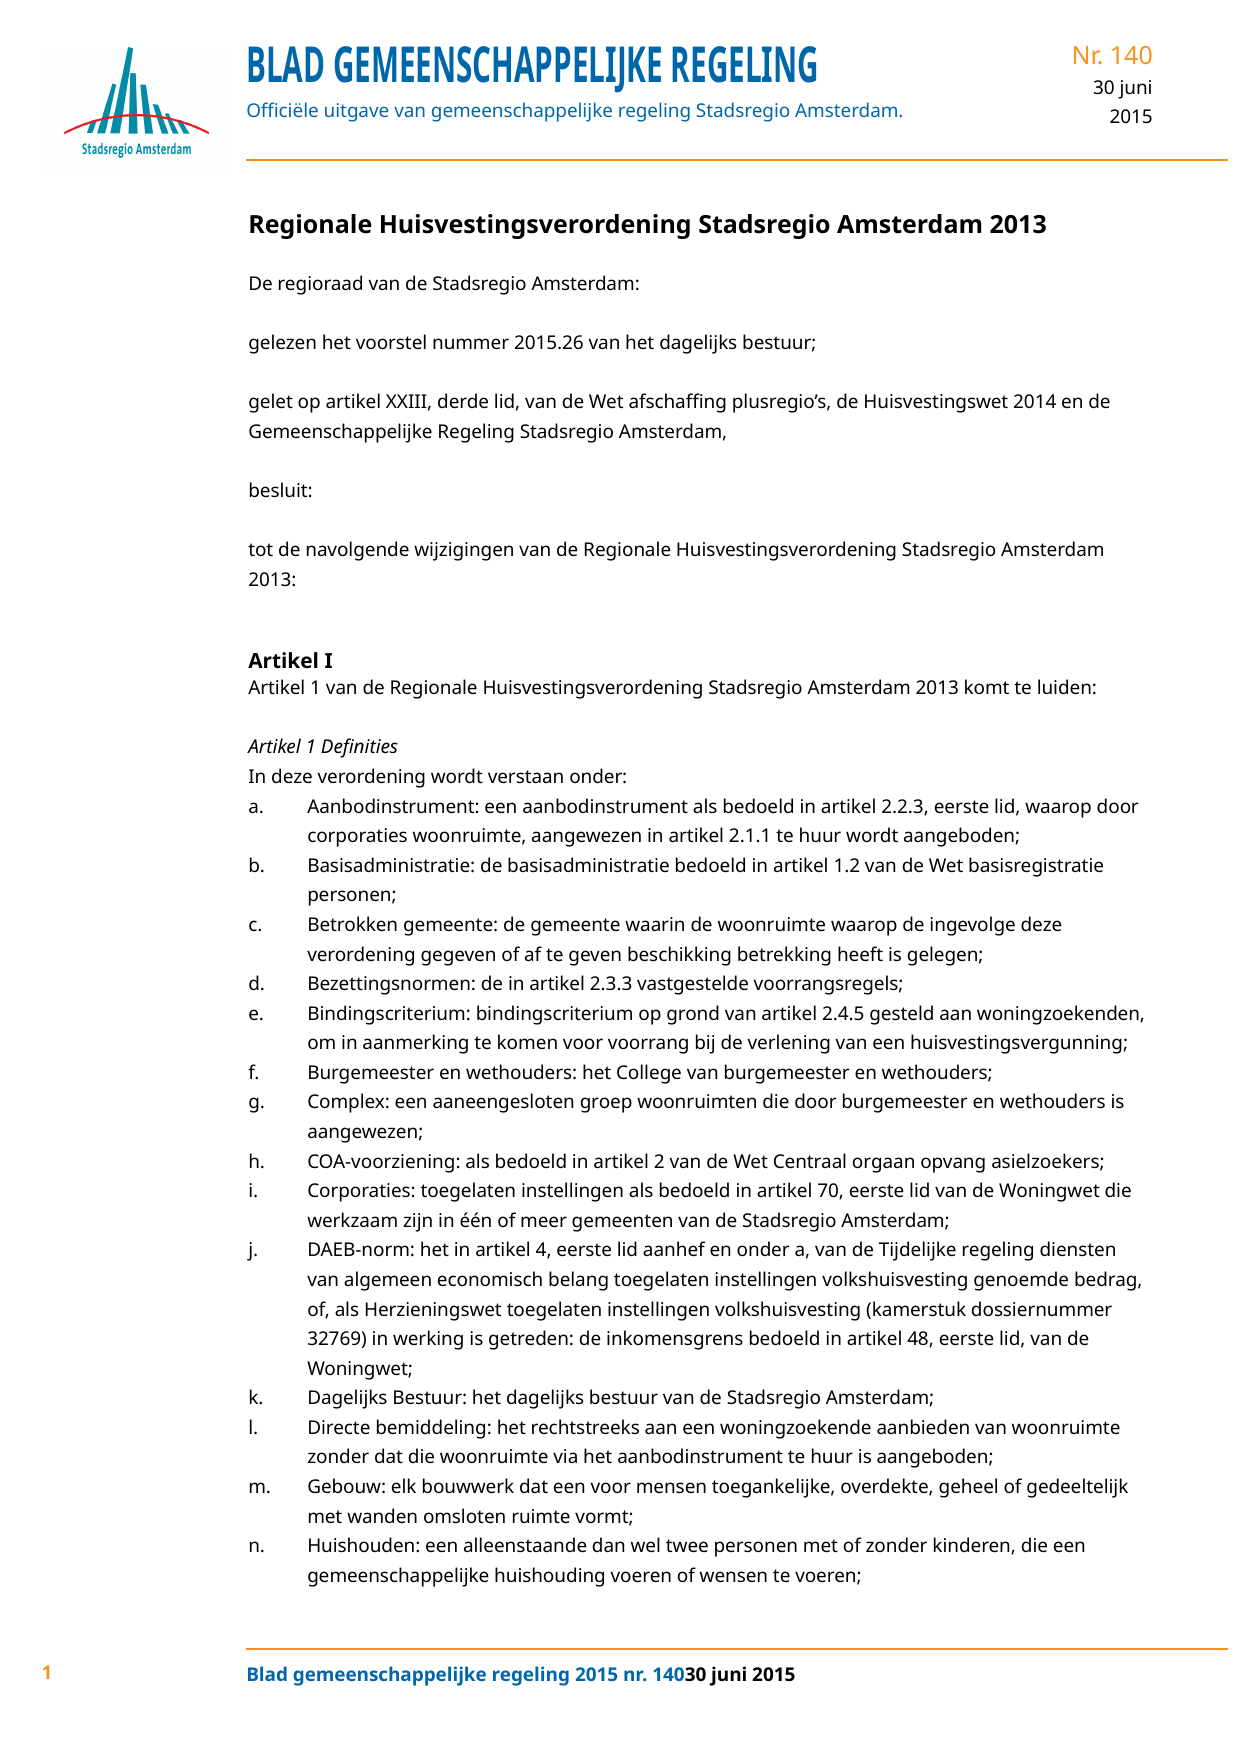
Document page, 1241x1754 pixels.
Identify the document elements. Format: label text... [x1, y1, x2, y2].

list Basisadministratie: de basisadministratie bedoeld in artikel 1.2 van de Wet basisregistratie personen; [248, 852, 1152, 907]
list Dagelijks Bestuur: het dagelijks bestuur van de Stadsregio Amsterdam; [248, 1384, 1152, 1410]
text tot de navolgende wijzigingen van de Regionale Huisvestingsverordening Stadsregio Amsterdam 2013: [248, 537, 1152, 592]
list DAEB-norm: het in artikel 4, eerste lid aanhef en onder a, van de Tijdelijke regeling diensten van algemeen economisch belang toegelaten instellingen volkshuisvesting genoemde bedrag, of, als Herzieningswet toegelaten instellingen volkshuisvesting (kamerstuk dossiernummer 32769) in werking is getreden: de inkomensgrens bedoeld in artikel 48, eerste lid, van de Woningwet; [248, 1237, 1152, 1381]
list Directe bemiddeling: het rechtstreeks aan een woningzoekende aanbieden van woonruimte zonder dat die woonruimte via het aanbodinstrument te huur is aangeboden; [248, 1414, 1152, 1469]
text besluit: [248, 477, 1152, 503]
list Huishouden: een alleenstaande dan wel twee personen met of zonder kinderen, die een gemeenschappelijke huishouding voeren of wensen te voeren; [248, 1532, 1152, 1588]
list Aanbodinstrument: een aanbodinstrument als bedoeld in artikel 2.2.3, eerste lid, waarop door corporaties woonruimte, aangewezen in artikel 2.1.1 te huur wordt aangeboden; [248, 793, 1152, 848]
list Burgemeester en wethouders: het College van burgemeester en wethouders; [248, 1059, 1152, 1085]
text gelezen het voorstel nummer 2015.26 van het dagelijks bestuur; [248, 329, 1152, 355]
list Bindingscriterium: bindingscriterium op grond van artikel 2.4.5 gesteld aan woningzoekenden, om in aanmerking te komen voor voorrang bij de verlening van een huisvestingsvergunning; [248, 1000, 1152, 1055]
text Regionale Huisvestingsverordening Stadsregio Amsterdam 2013 [248, 207, 1152, 241]
list Bezettingsnormen: de in artikel 2.3.3 vastgestelde voorrangsregels; [248, 970, 1152, 996]
list COA-voorziening: als bedoeld in artikel 2 van de Wet Centraal orgaan opvang asielzoekers; [248, 1148, 1152, 1174]
text In deze verordening wordt verstaan onder: [248, 763, 1152, 789]
text Artikel 1 Definities [248, 734, 1152, 759]
list Betrokken gemeente: de gemeente waarin de woonruimte waarop de ingevolge deze verordening gegeven of af te geven beschikking betrekking heeft is gelegen; [248, 911, 1152, 967]
list Corporaties: toegelaten instellingen als bedoeld in artikel 70, eerste lid van de Woningwet die werkzaam zijn in één of meer gemeenten van de Stadsregio Amsterdam; [248, 1177, 1152, 1233]
text gelet op artikel XXIII, derde lid, van de Wet afschaffing plusregio’s, de Huisvestingswet 2014 en de Gemeenschappelijke Regeling Stadsregio Amsterdam, [248, 389, 1152, 444]
text Artikel I [248, 646, 1152, 674]
picture [41, 47, 231, 172]
text Artikel 1 van de Regionale Huisvestingsverordening Stadsregio Amsterdam 2013 komt te luiden: [248, 674, 1152, 700]
text De regioraad van de Stadsregio Amsterdam: [248, 270, 1152, 296]
list Gebouw: elk bouwwerk dat een voor mensen toegankelijke, overdekte, geheel of gedeeltelijk met wanden omsloten ruimte vormt; [248, 1473, 1152, 1529]
list Complex: een aaneengesloten groep woonruimten die door burgemeester en wethouders is aangewezen; [248, 1089, 1152, 1144]
